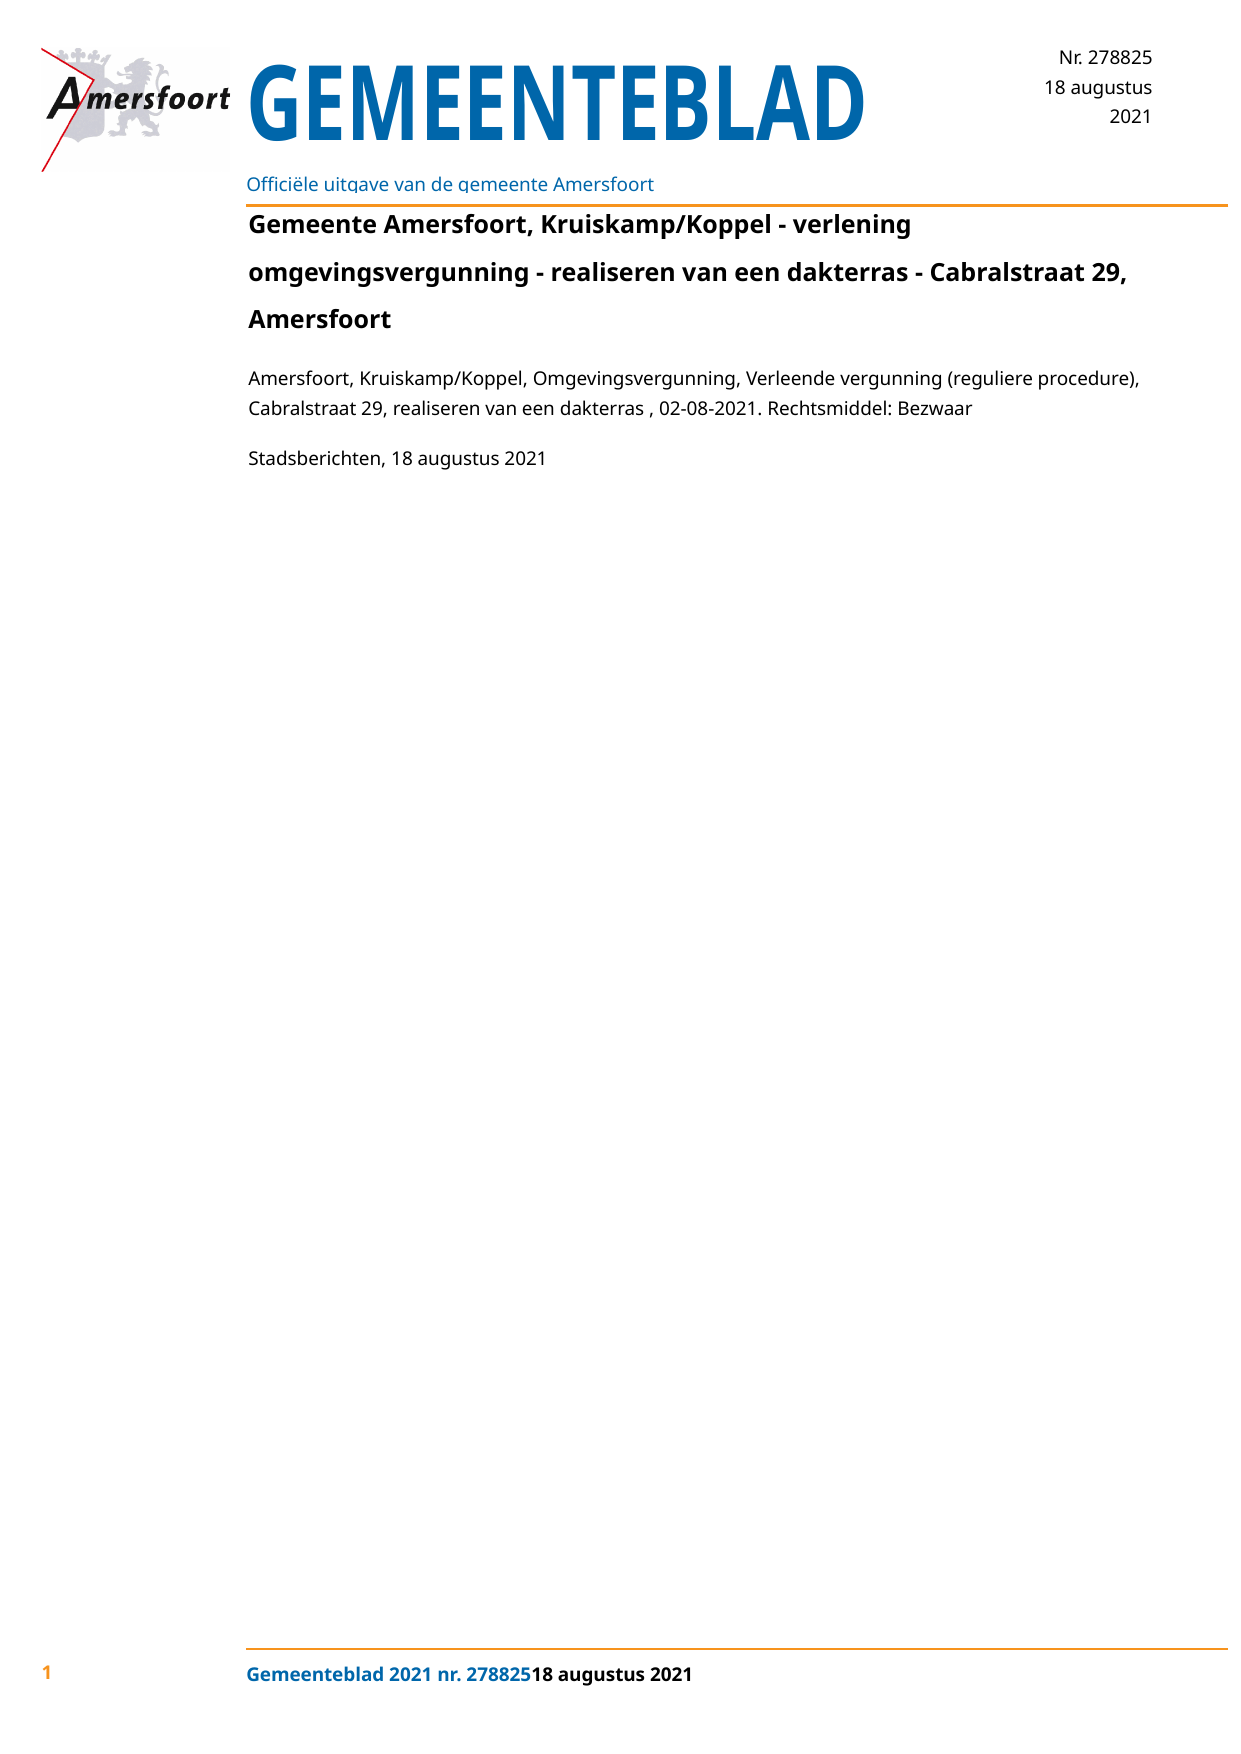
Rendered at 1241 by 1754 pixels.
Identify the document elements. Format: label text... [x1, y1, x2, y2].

text Gemeente Amersfoort, Kruiskamp/Koppel - verlening omgevingsvergunning - realiseren van een dakterras - Cabralstraat 29, Amersfoort [248, 207, 1152, 336]
picture [41, 47, 231, 172]
text Amersfoort, Kruiskamp/Koppel, Omgevingsvergunning, Verleende vergunning (reguliere procedure), Cabralstraat 29, realiseren van een dakterras , 02-08-2021. Rechtsmiddel: Bezwaar [248, 366, 1152, 421]
text Stadsberichten, 18 augustus 2021 [248, 446, 1152, 471]
